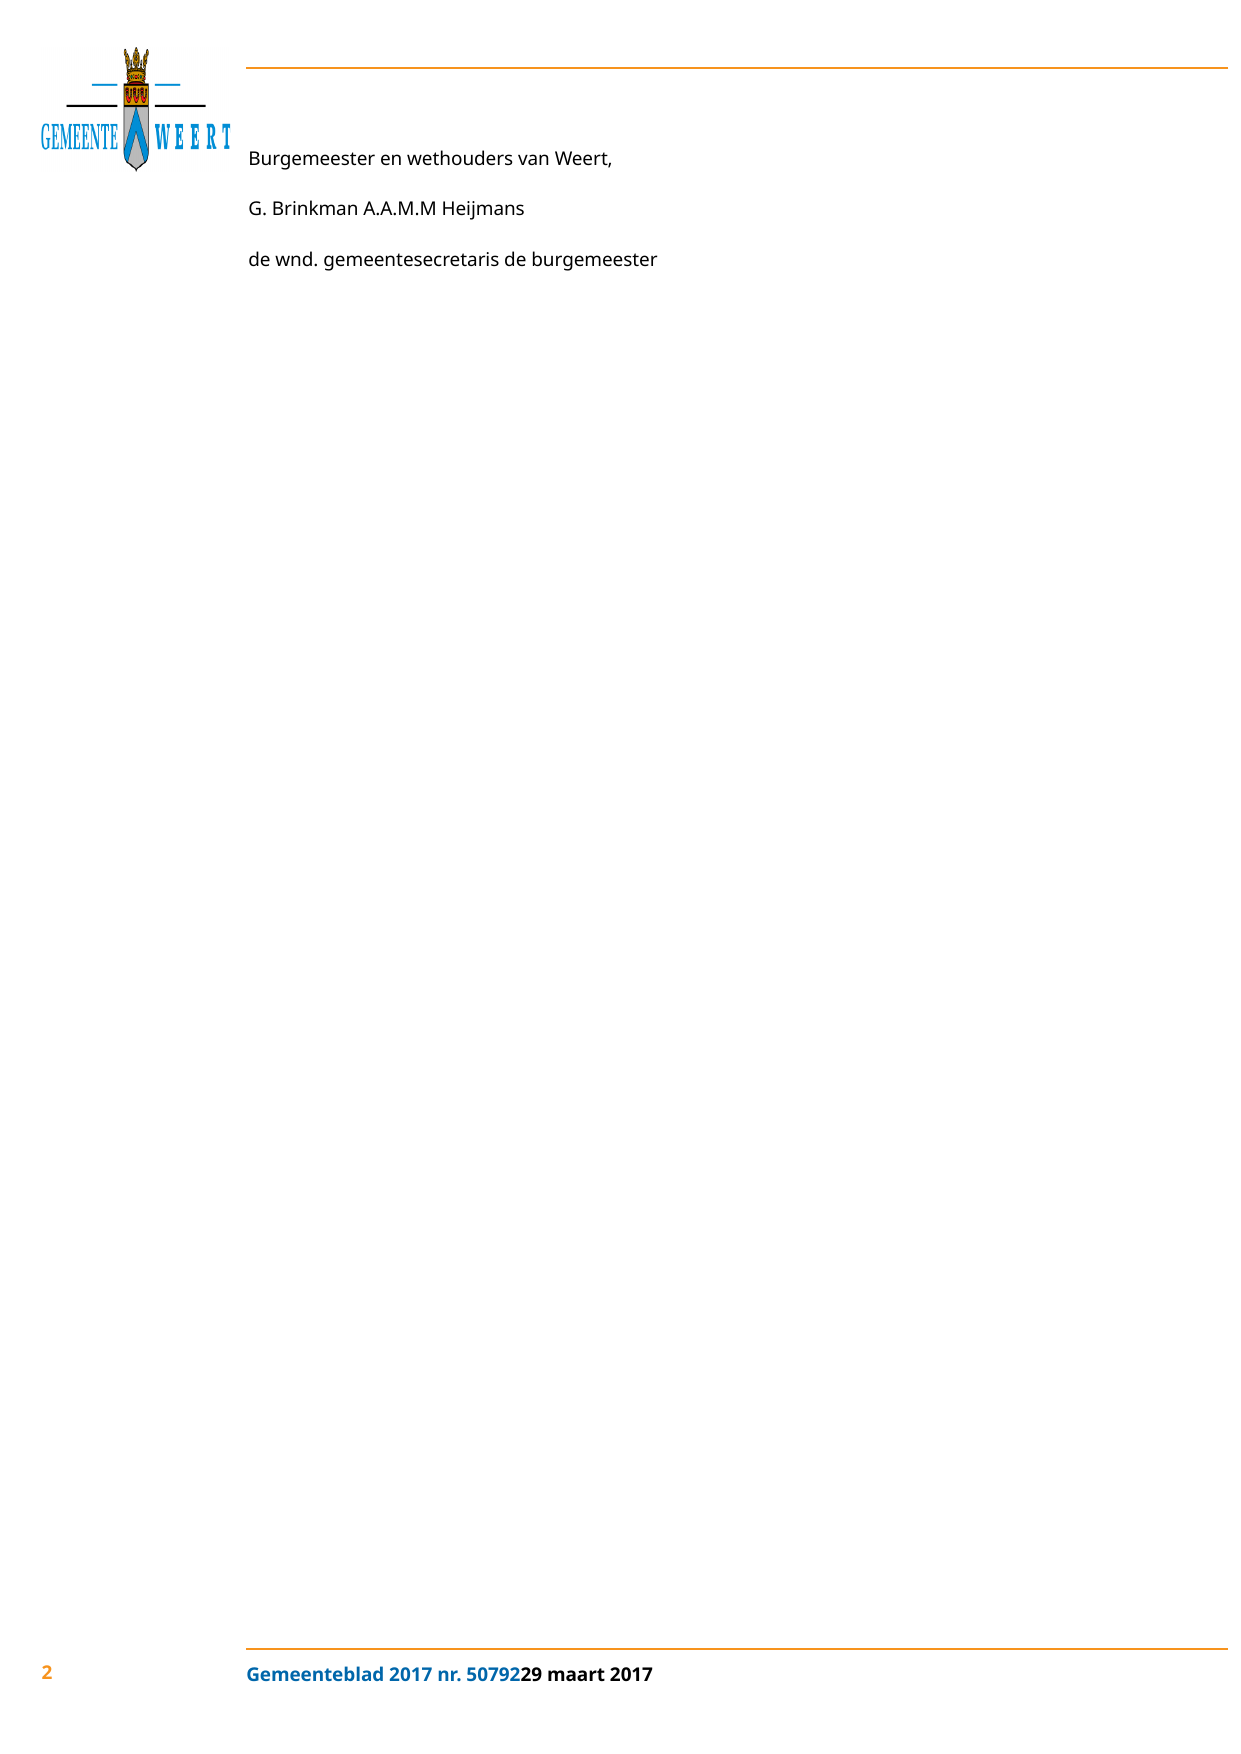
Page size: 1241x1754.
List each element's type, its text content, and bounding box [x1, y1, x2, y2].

text Burgemeester en wethouders van Weert, [248, 145, 1152, 171]
text de wnd. gemeentesecretaris de burgemeester [248, 246, 1152, 272]
picture [41, 47, 231, 172]
text G. Brinkman A.A.M.M Heijmans [248, 196, 1152, 221]
